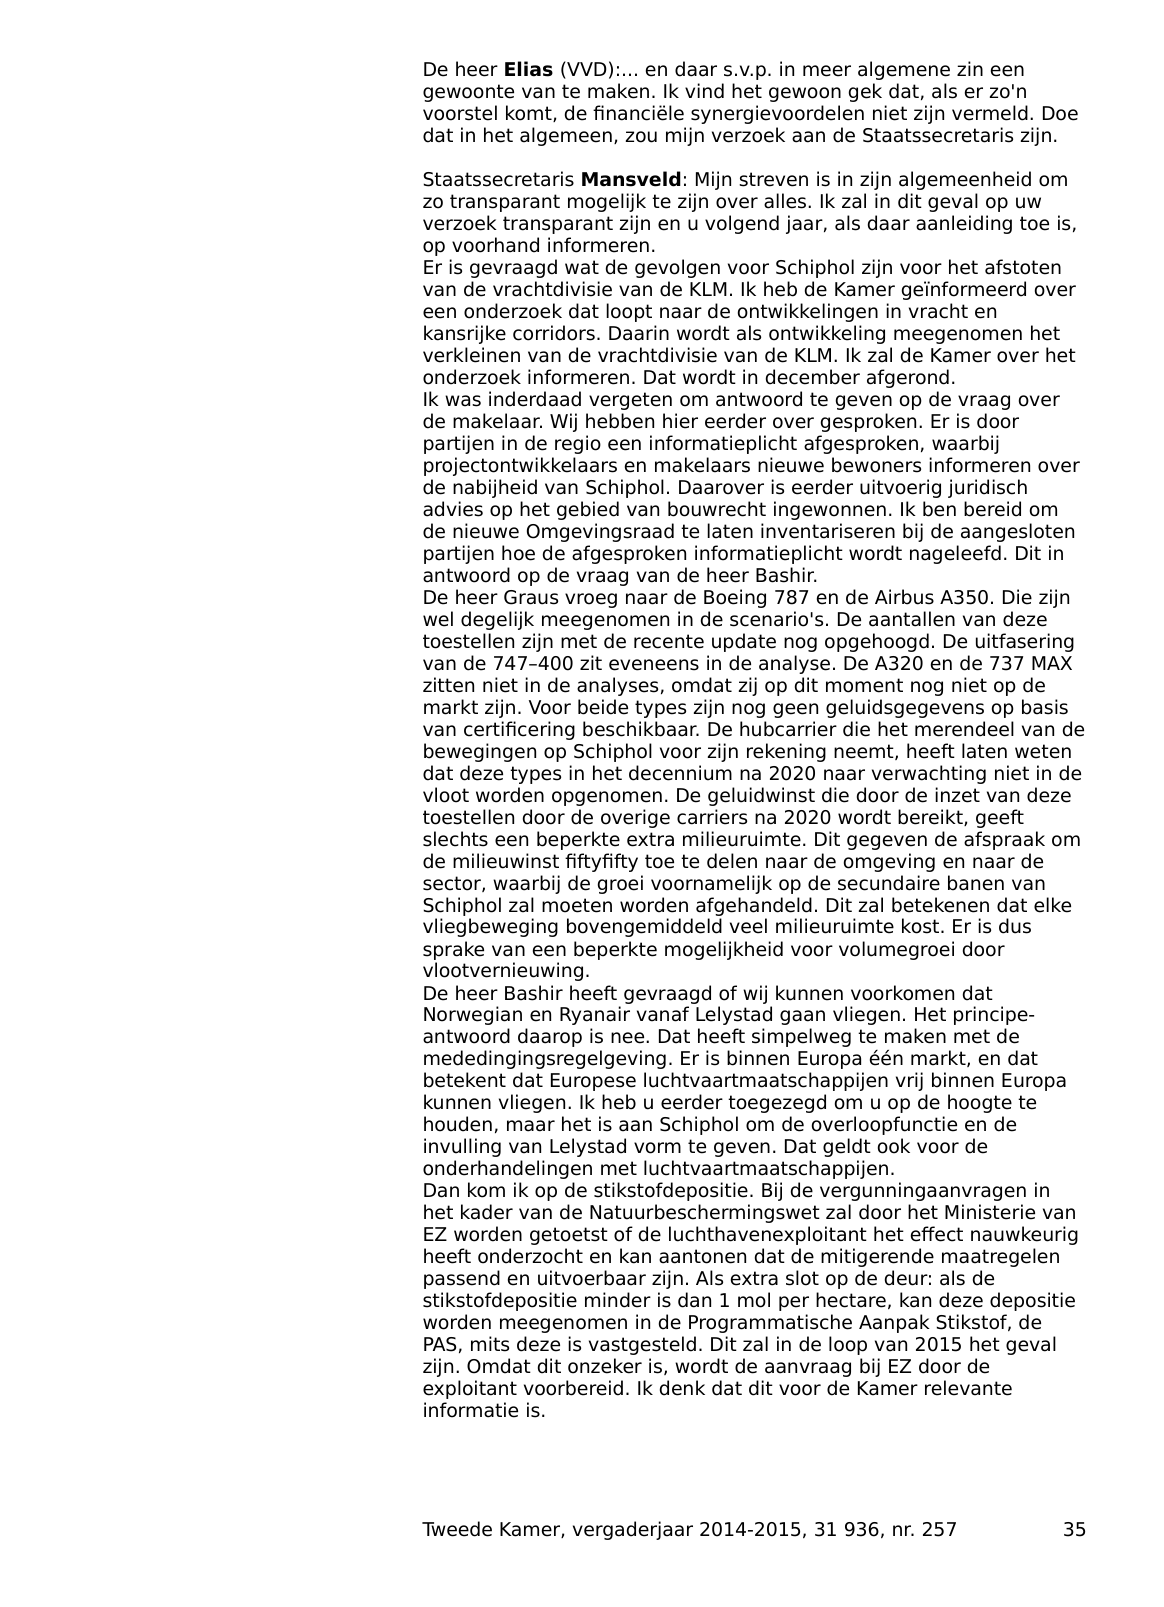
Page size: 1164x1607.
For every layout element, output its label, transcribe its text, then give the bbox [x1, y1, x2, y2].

text De heer Elias (VVD):... en daar s.v.p. in meer algemene zin een gewoonte van te maken. Ik vind het gewoon gek dat, als er zo'n voorstel komt, de financiële synergievoordelen niet zijn vermeld. Doe dat in het algemeen, zou mijn verzoek aan de Staatssecretaris zijn. [422, 59, 1087, 147]
text Dan kom ik op de stikstofdepositie. Bij de vergunningaanvragen in het kader van de Natuurbeschermingswet zal door het Ministerie van EZ worden getoetst of de luchthavenexploitant het effect nauwkeurig heeft onderzocht en kan aantonen dat de mitigerende maatregelen passend en uitvoerbaar zijn. Als extra slot op de deur: als de stikstofdepositie minder is dan 1 mol per hectare, kan deze depositie worden meegenomen in de Programmatische Aanpak Stikstof, de PAS, mits deze is vastgesteld. Dit zal in de loop van 2015 het geval zijn. Omdat dit onzeker is, wordt de aanvraag bij EZ door de exploitant voorbereid. Ik denk dat dit voor de Kamer relevante informatie is. [422, 1180, 1087, 1422]
text De heer Bashir heeft gevraagd of wij kunnen voorkomen dat Norwegian en Ryanair vanaf Lelystad gaan vliegen. Het principe-antwoord daarop is nee. Dat heeft simpelweg te maken met de mededingingsregelgeving. Er is binnen Europa één markt, en dat betekent dat Europese luchtvaartmaatschappijen vrij binnen Europa kunnen vliegen. Ik heb u eerder toegezegd om u op de hoogte te houden, maar het is aan Schiphol om de overloopfunctie en de invulling van Lelystad vorm te geven. Dat geldt ook voor de onderhandelingen met luchtvaartmaatschappijen. [422, 982, 1087, 1180]
text Staatssecretaris Mansveld: Mijn streven is in zijn algemeenheid om zo transparant mogelijk te zijn over alles. Ik zal in dit geval op uw verzoek transparant zijn en u volgend jaar, als daar aanleiding toe is, op voorhand informeren. [422, 169, 1087, 257]
text Ik was inderdaad vergeten om antwoord te geven op de vraag over de makelaar. Wij hebben hier eerder over gesproken. Er is door partijen in de regio een informatieplicht afgesproken, waarbij projectontwikkelaars en makelaars nieuwe bewoners informeren over de nabijheid van Schiphol. Daarover is eerder uitvoerig juridisch advies op het gebied van bouwrecht ingewonnen. Ik ben bereid om de nieuwe Omgevingsraad te laten inventariseren bij de aangesloten partijen hoe de afgesproken informatieplicht wordt nageleefd. Dit in antwoord op de vraag van de heer Bashir. [422, 389, 1087, 587]
text Er is gevraagd wat de gevolgen voor Schiphol zijn voor het afstoten van de vrachtdivisie van de KLM. Ik heb de Kamer geïnformeerd over een onderzoek dat loopt naar de ontwikkelingen in vracht en kansrijke corridors. Daarin wordt als ontwikkeling meegenomen het verkleinen van de vrachtdivisie van de KLM. Ik zal de Kamer over het onderzoek informeren. Dat wordt in december afgerond. [422, 257, 1087, 389]
text De heer Graus vroeg naar de Boeing 787 en de Airbus A350. Die zijn wel degelijk meegenomen in de scenario's. De aantallen van deze toestellen zijn met de recente update nog opgehoogd. De uitfasering van de 747–400 zit eveneens in de analyse. De A320 en de 737 MAX zitten niet in de analyses, omdat zij op dit moment nog niet op de markt zijn. Voor beide types zijn nog geen geluidsgegevens op basis van certificering beschikbaar. De hubcarrier die het merendeel van de bewegingen op Schiphol voor zijn rekening neemt, heeft laten weten dat deze types in het decennium na 2020 naar verwachting niet in de vloot worden opgenomen. De geluidwinst die door de inzet van deze toestellen door de overige carriers na 2020 wordt bereikt, geeft slechts een beperkte extra milieuruimte. Dit gegeven de afspraak om de milieuwinst fiftyfifty toe te delen naar de omgeving en naar de sector, waarbij de groei voornamelijk op de secundaire banen van Schiphol zal moeten worden afgehandeld. Dit zal betekenen dat elke vliegbeweging bovengemiddeld veel milieuruimte kost. Er is dus sprake van een beperkte mogelijkheid voor volumegroei door vlootvernieuwing. [422, 587, 1087, 982]
